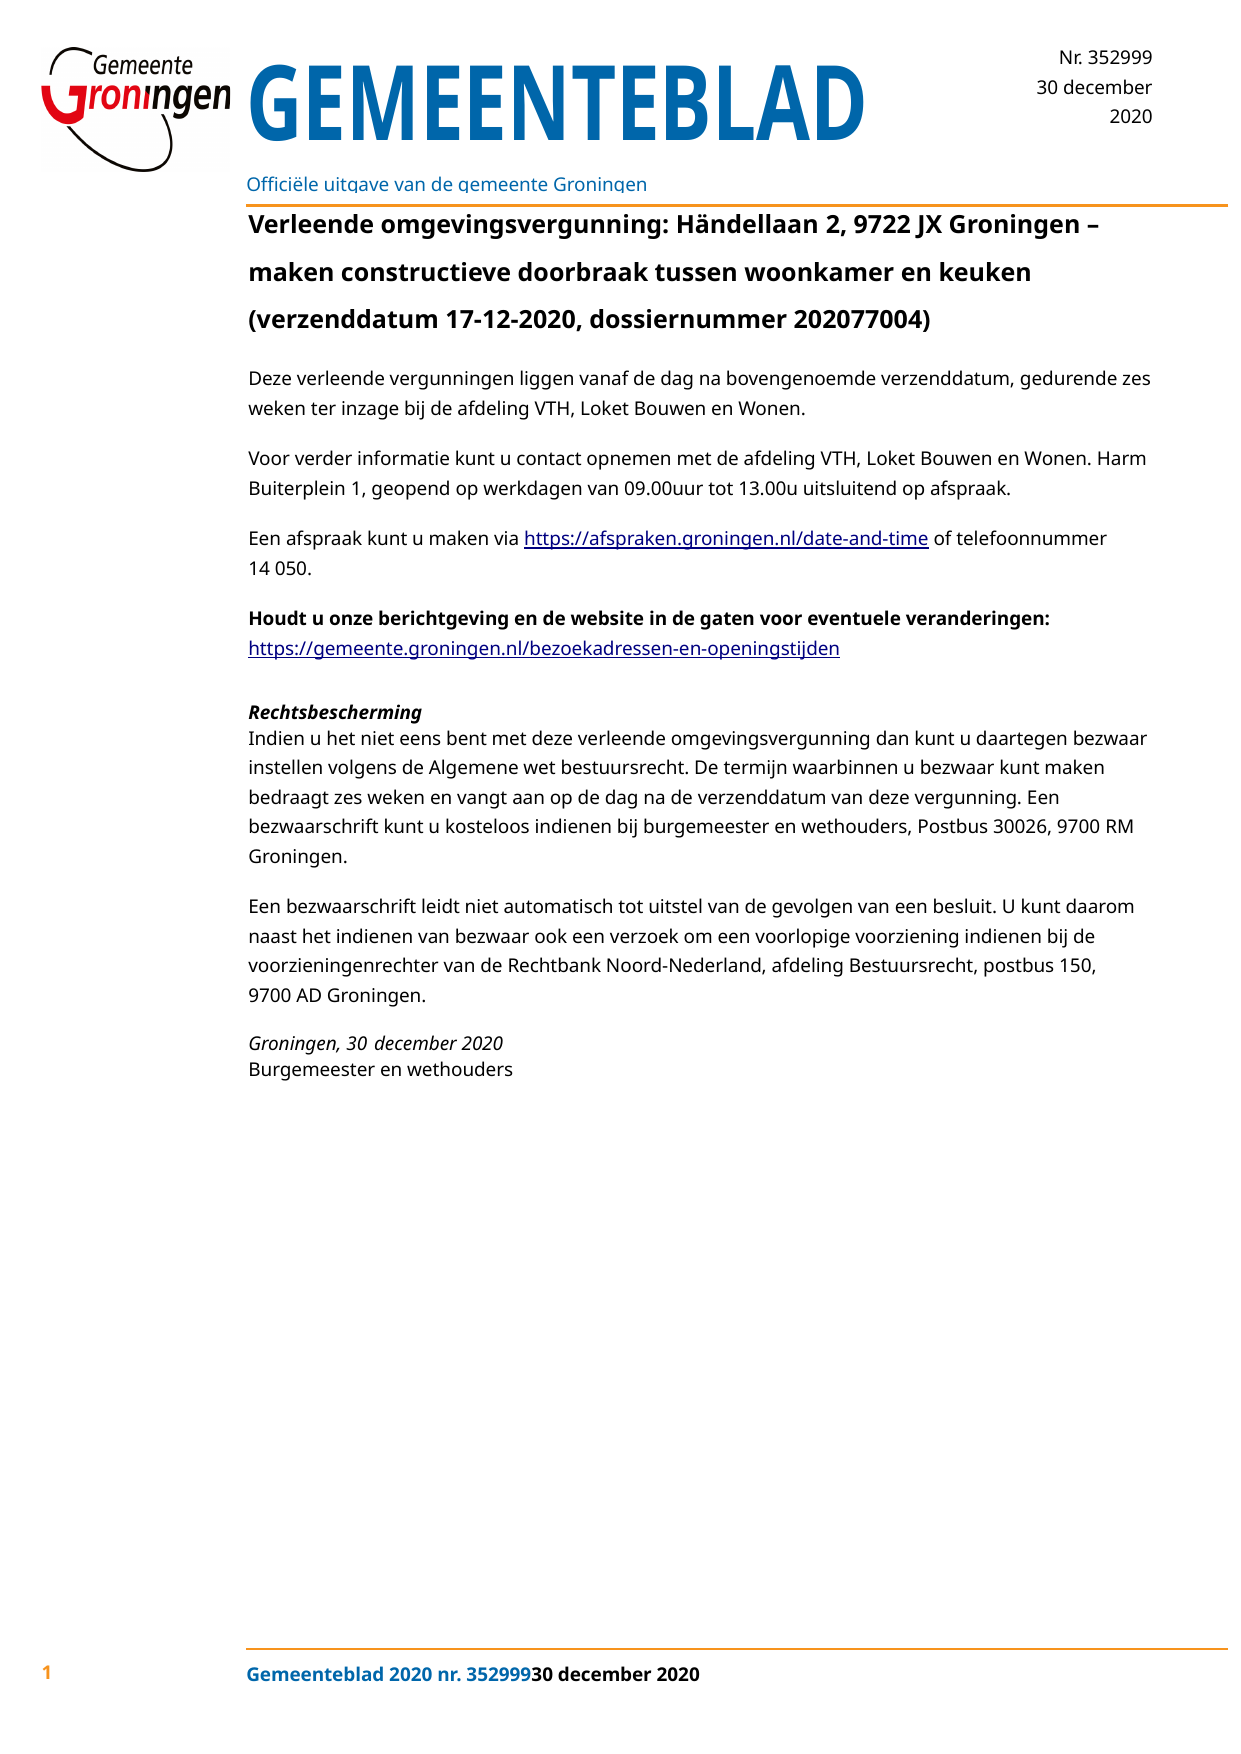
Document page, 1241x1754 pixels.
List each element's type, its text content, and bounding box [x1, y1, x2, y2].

text Een bezwaarschrift leidt niet automatisch tot uitstel van de gevolgen van een besluit. U kunt daarom naast het indienen van bezwaar ook een verzoek om een voorlopige voorziening indienen bij de voorzieningenrechter van de Rechtbank Noord-Nederland, afdeling Bestuursrecht, postbus 150, 9700 AD Groningen. [248, 893, 1152, 1008]
text Burgemeester en wethouders [248, 1056, 1152, 1082]
text Voor verder informatie kunt u contact opnemen met de afdeling VTH, Loket Bouwen en Wonen. Harm Buiterplein 1, geopend op werkdagen van 09.00uur tot 13.00u uitsluitend op afspraak. [248, 446, 1152, 501]
text Groningen, 30 december 2020 [248, 1030, 1152, 1056]
text Rechtsbescherming [248, 699, 1152, 725]
text Deze verleende vergunningen liggen vanaf de dag na bovengenoemde verzenddatum, gedurende zes weken ter inzage bij de afdeling VTH, Loket Bouwen en Wonen. [248, 366, 1152, 421]
picture [41, 47, 231, 172]
text Indien u het niet eens bent met deze verleende omgevingsvergunning dan kunt u daartegen bezwaar instellen volgens de Algemene wet bestuursrecht. De termijn waarbinnen u bezwaar kunt maken bedraagt zes weken en vangt aan op de dag na de verzenddatum van deze vergunning. Een bezwaarschrift kunt u kosteloos indienen bij burgemeester en wethouders, Postbus 30026, 9700 RM Groningen. [248, 725, 1152, 869]
text Verleende omgevingsvergunning: Händellaan 2, 9722 JX Groningen – maken constructieve doorbraak tussen woonkamer en keuken (verzenddatum 17-12-2020, dossiernummer 202077004) [248, 207, 1152, 336]
text Houdt u onze berichtgeving en de website in de gaten voor eventuele veranderingen: https://gemeente.groningen.nl/bezoekadressen-en-openingstijden [248, 606, 1152, 661]
text Een afspraak kunt u maken via https://afspraken.groningen.nl/date-and-time of telefoonnummer 14 050. [248, 526, 1152, 581]
